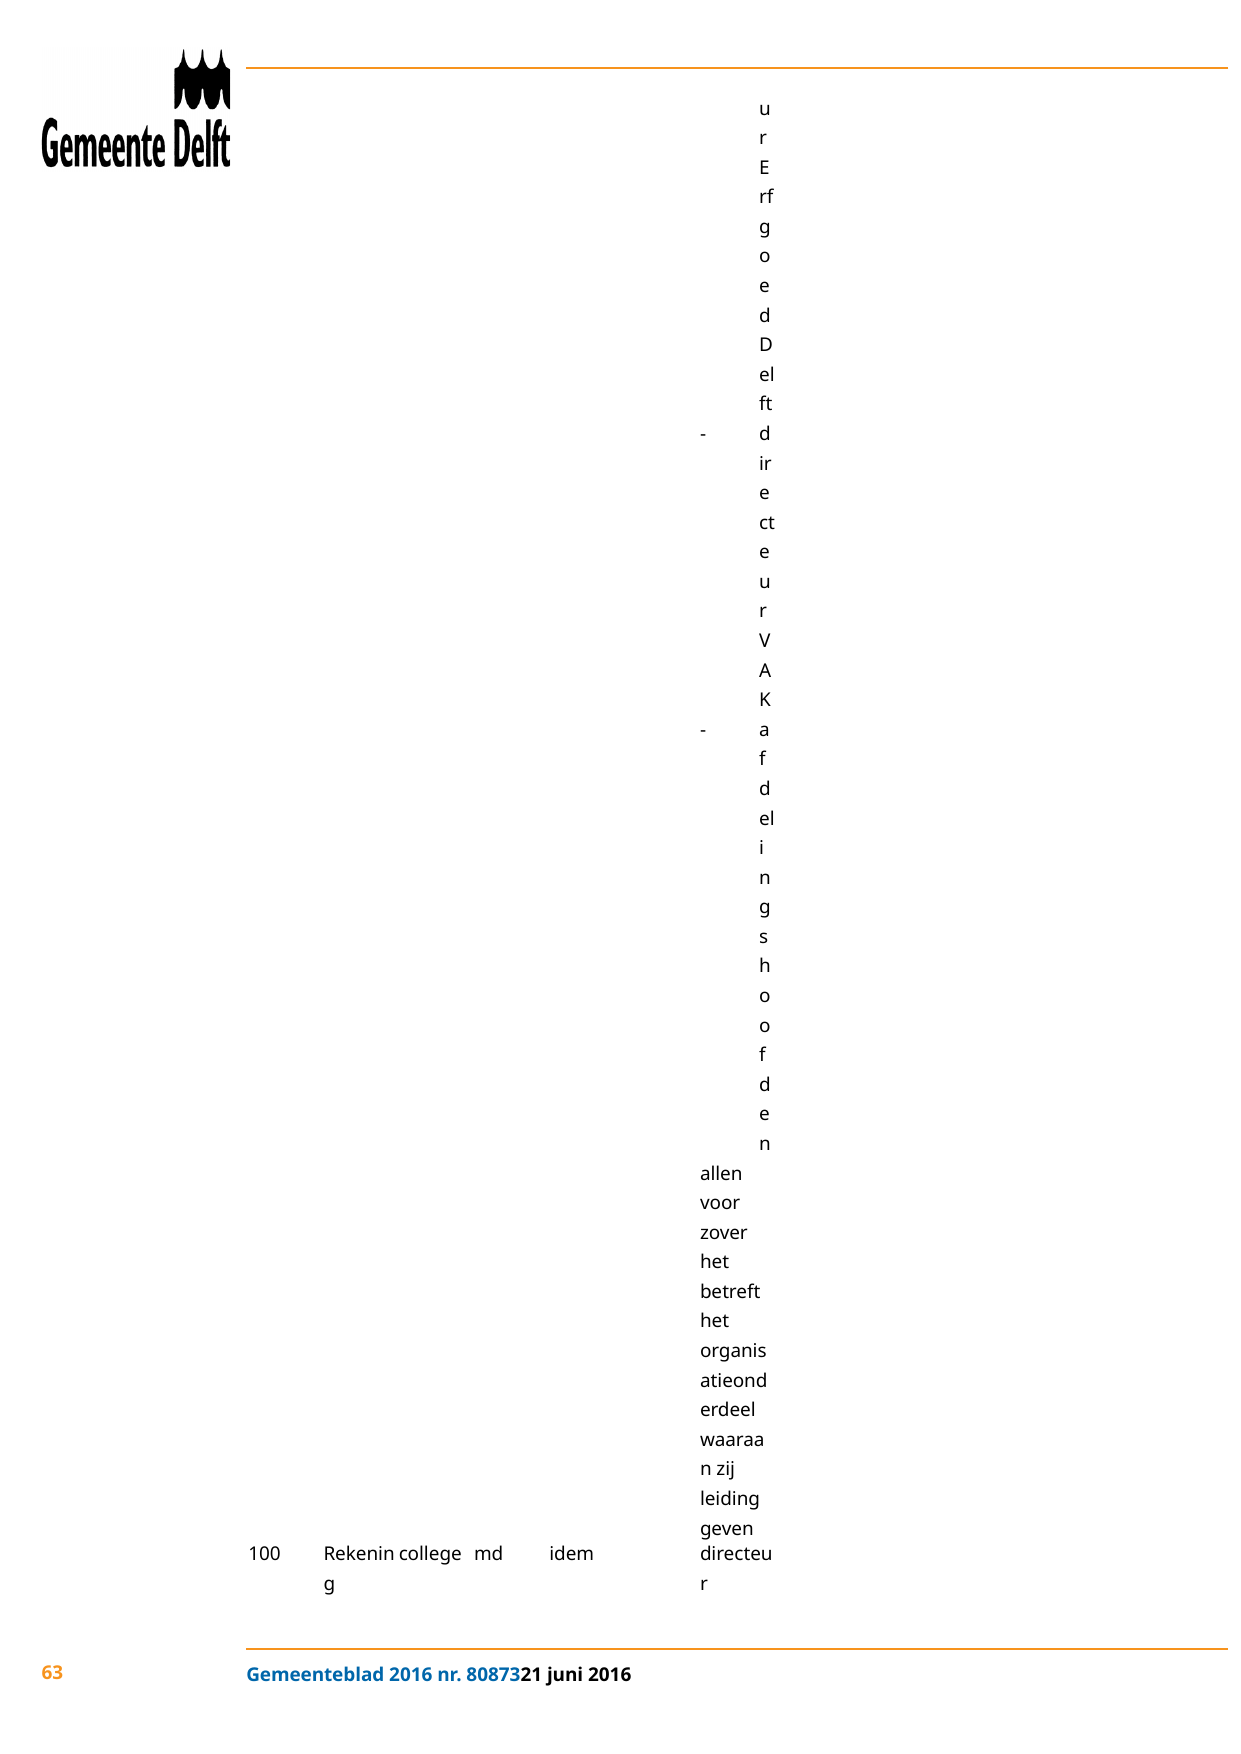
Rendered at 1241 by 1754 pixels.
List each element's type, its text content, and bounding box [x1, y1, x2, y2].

table_cell [399, 95, 474, 1541]
table_cell 100 [248, 1541, 323, 1596]
table_cell [549, 95, 624, 1541]
table_cell ur Erfgoed Delft directeur VAK afdelingshoofden allen voor zover het betreft het organisatieonderdeel waaraan zij leiding geven [700, 95, 775, 1541]
picture [41, 47, 231, 172]
table_cell college [399, 1541, 474, 1596]
table_cell directeur [700, 1541, 775, 1596]
table_cell [323, 95, 398, 1541]
table_cell [248, 95, 323, 1541]
table_cell Rekening [323, 1541, 398, 1596]
table_cell [474, 95, 549, 1541]
table_cell md [474, 1541, 549, 1596]
table_cell [625, 1541, 700, 1596]
table_cell idem [549, 1541, 624, 1596]
table_cell [625, 95, 700, 1541]
